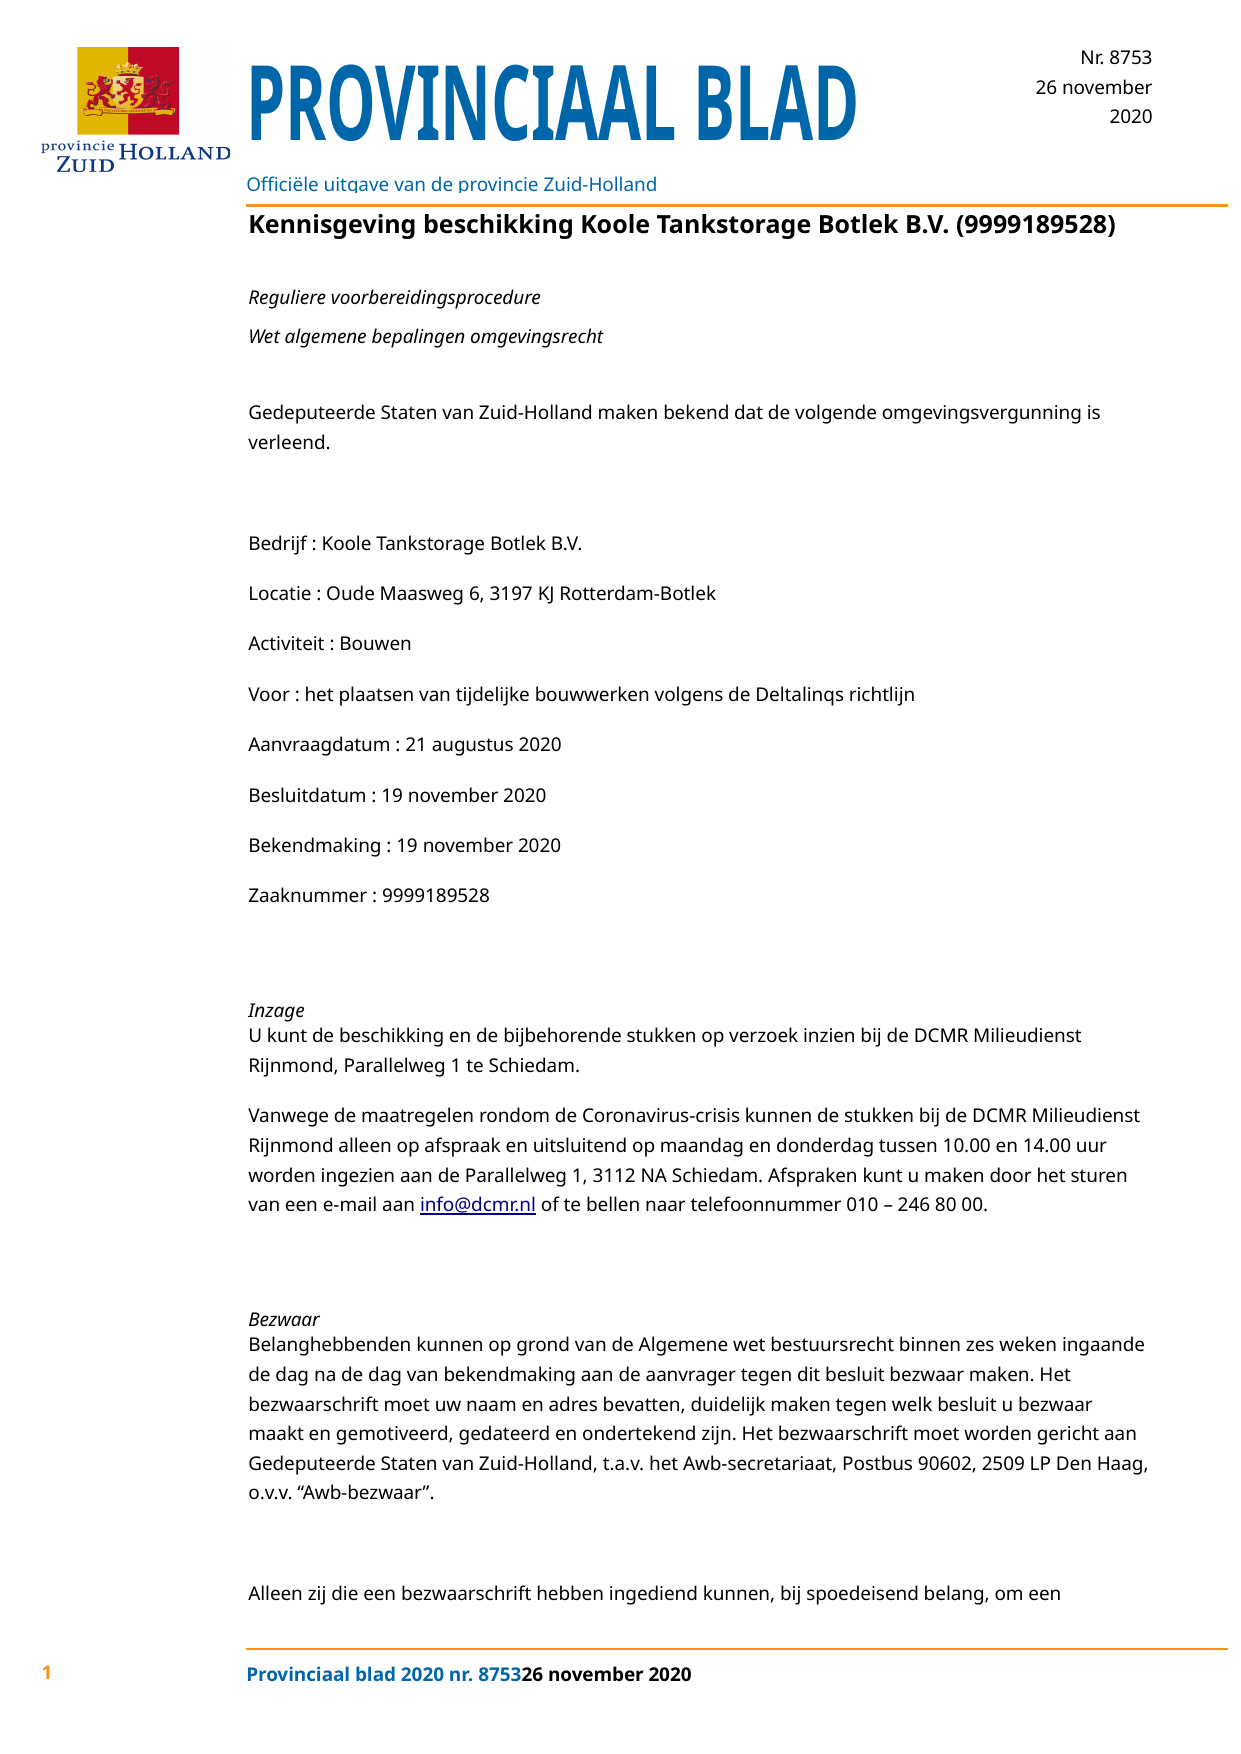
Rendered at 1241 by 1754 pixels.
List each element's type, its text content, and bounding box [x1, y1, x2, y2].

text Inzage [248, 997, 1152, 1023]
picture [41, 47, 231, 172]
text Locatie : Oude Maasweg 6, 3197 KJ Rotterdam-Botlek [248, 580, 1152, 606]
text Besluitdatum : 19 november 2020 [248, 782, 1152, 807]
text Gedeputeerde Staten van Zuid-Holland maken bekend dat de volgende omgevingsvergunning is verleend. [248, 399, 1152, 454]
text Reguliere voorbereidingsprocedure [248, 284, 1152, 309]
text Bezwaar [248, 1306, 1152, 1332]
text Bekendmaking : 19 november 2020 [248, 832, 1152, 858]
text Alleen zij die een bezwaarschrift hebben ingediend kunnen, bij spoedeisend belang, om een [248, 1580, 1152, 1606]
text Belanghebbenden kunnen op grond van de Algemene wet bestuursrecht binnen zes weken ingaande de dag na de dag van bekendmaking aan de aanvrager tegen dit besluit bezwaar maken. Het bezwaarschrift moet uw naam en adres bevatten, duidelijk maken tegen welk besluit u bezwaar maakt en gemotiveerd, gedateerd en ondertekend zijn. Het bezwaarschrift moet worden gericht aan Gedeputeerde Staten van Zuid-Holland, t.a.v. het Awb-secretariaat, Postbus 90602, 2509 LP Den Haag, o.v.v. “Awb-bezwaar”. [248, 1332, 1152, 1505]
text U kunt de beschikking en de bijbehorende stukken op verzoek inzien bij de DCMR Milieudienst Rijnmond, Parallelweg 1 te Schiedam. [248, 1023, 1152, 1078]
text Vanwege de maatregelen rondom de Coronavirus-crisis kunnen de stukken bij de DCMR Milieudienst Rijnmond alleen op afspraak en uitsluitend op maandag en donderdag tussen 10.00 en 14.00 uur worden ingezien aan de Parallelweg 1, 3112 NA Schiedam. Afspraken kunt u maken door het sturen van een e-mail aan info@dcmr.nl of te bellen naar telefoonnummer 010 – 246 80 00. [248, 1103, 1152, 1217]
text Kennisgeving beschikking Koole Tankstorage Botlek B.V. (9999189528) [248, 207, 1152, 241]
text Aanvraagdatum : 21 augustus 2020 [248, 731, 1152, 757]
text Bedrijf : Koole Tankstorage Botlek B.V. [248, 530, 1152, 555]
text Wet algemene bepalingen omgevingsrecht [248, 323, 1152, 349]
text Activiteit : Bouwen [248, 631, 1152, 656]
text Zaaknummer : 9999189528 [248, 883, 1152, 908]
text Voor : het plaatsen van tijdelijke bouwwerken volgens de Deltalinqs richtlijn [248, 681, 1152, 707]
